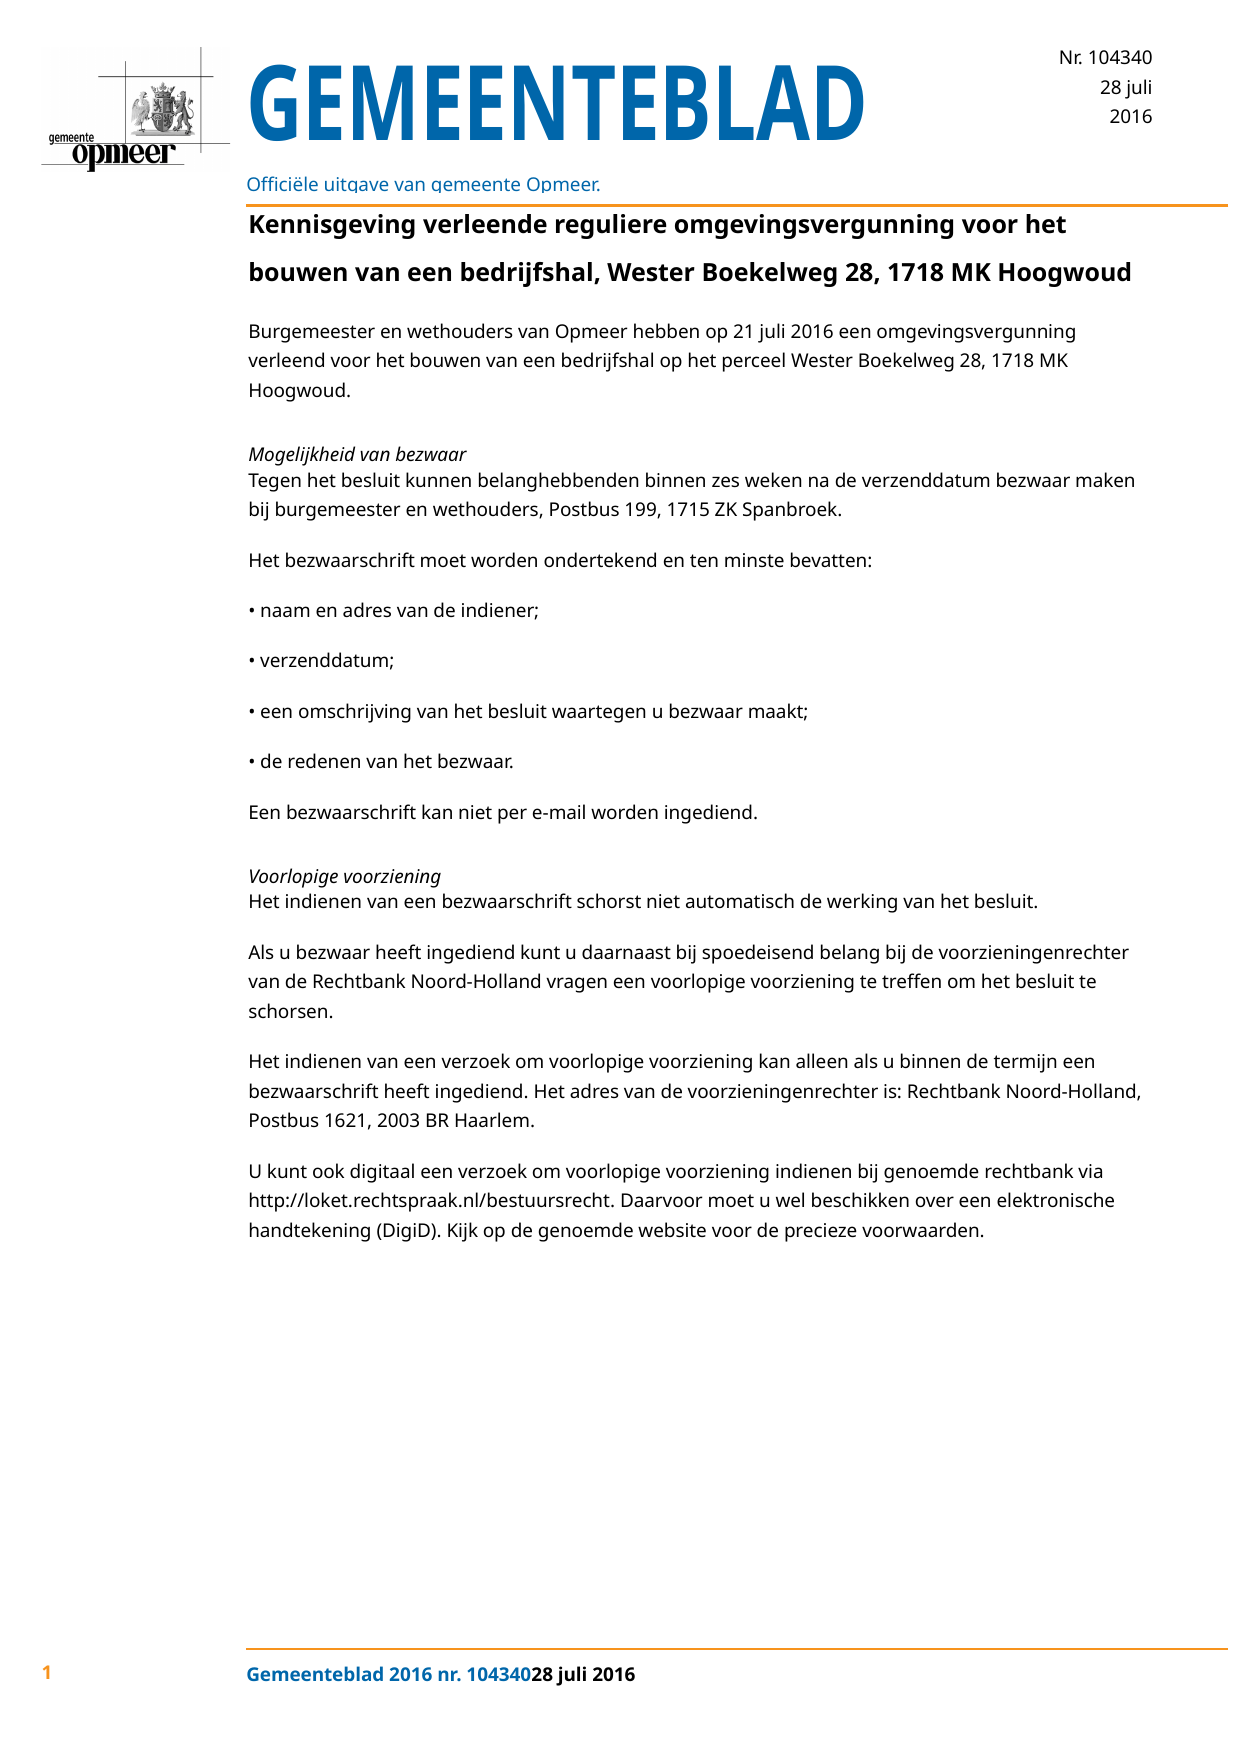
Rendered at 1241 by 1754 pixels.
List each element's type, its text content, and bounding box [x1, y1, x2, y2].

text Burgemeester en wethouders van Opmeer hebben op 21 juli 2016 een omgevingsvergunning verleend voor het bouwen van een bedrijfshal op het perceel Wester Boekelweg 28, 1718 MK Hoogwoud. [248, 318, 1152, 403]
text Mogelijkheid van bezwaar [248, 441, 1152, 467]
text • verzenddatum; [248, 648, 1152, 673]
text • een omschrijving van het besluit waartegen u bezwaar maakt; [248, 698, 1152, 724]
text Het indienen van een verzoek om voorlopige voorziening kan alleen als u binnen de termijn een bezwaarschrift heeft ingediend. Het adres van de voorzieningenrechter is: Rechtbank Noord-Holland, Postbus 1621, 2003 BR Haarlem. [248, 1048, 1152, 1133]
text Voorlopige voorziening [248, 863, 1152, 888]
text • de redenen van het bezwaar. [248, 748, 1152, 774]
text U kunt ook digitaal een verzoek om voorlopige voorziening indienen bij genoemde rechtbank via http://loket.rechtspraak.nl/bestuursrecht. Daarvoor moet u wel beschikken over een elektronische handtekening (DigiD). Kijk op de genoemde website voor de precieze voorwaarden. [248, 1158, 1152, 1243]
text Als u bezwaar heeft ingediend kunt u daarnaast bij spoedeisend belang bij de voorzieningenrechter van de Rechtbank Noord-Holland vragen een voorlopige voorziening te treffen om het besluit te schorsen. [248, 939, 1152, 1024]
text Het bezwaarschrift moet worden ondertekend en ten minste bevatten: [248, 547, 1152, 572]
picture [41, 47, 231, 172]
text Het indienen van een bezwaarschrift schorst niet automatisch de werking van het besluit. [248, 888, 1152, 914]
text Een bezwaarschrift kan niet per e-mail worden ingediend. [248, 799, 1152, 824]
text Kennisgeving verleende reguliere omgevingsvergunning voor het bouwen van een bedrijfshal, Wester Boekelweg 28, 1718 MK Hoogwoud [248, 207, 1152, 288]
text • naam en adres van de indiener; [248, 597, 1152, 623]
text Tegen het besluit kunnen belanghebbenden binnen zes weken na de verzenddatum bezwaar maken bij burgemeester en wethouders, Postbus 199, 1715 ZK Spanbroek. [248, 467, 1152, 522]
